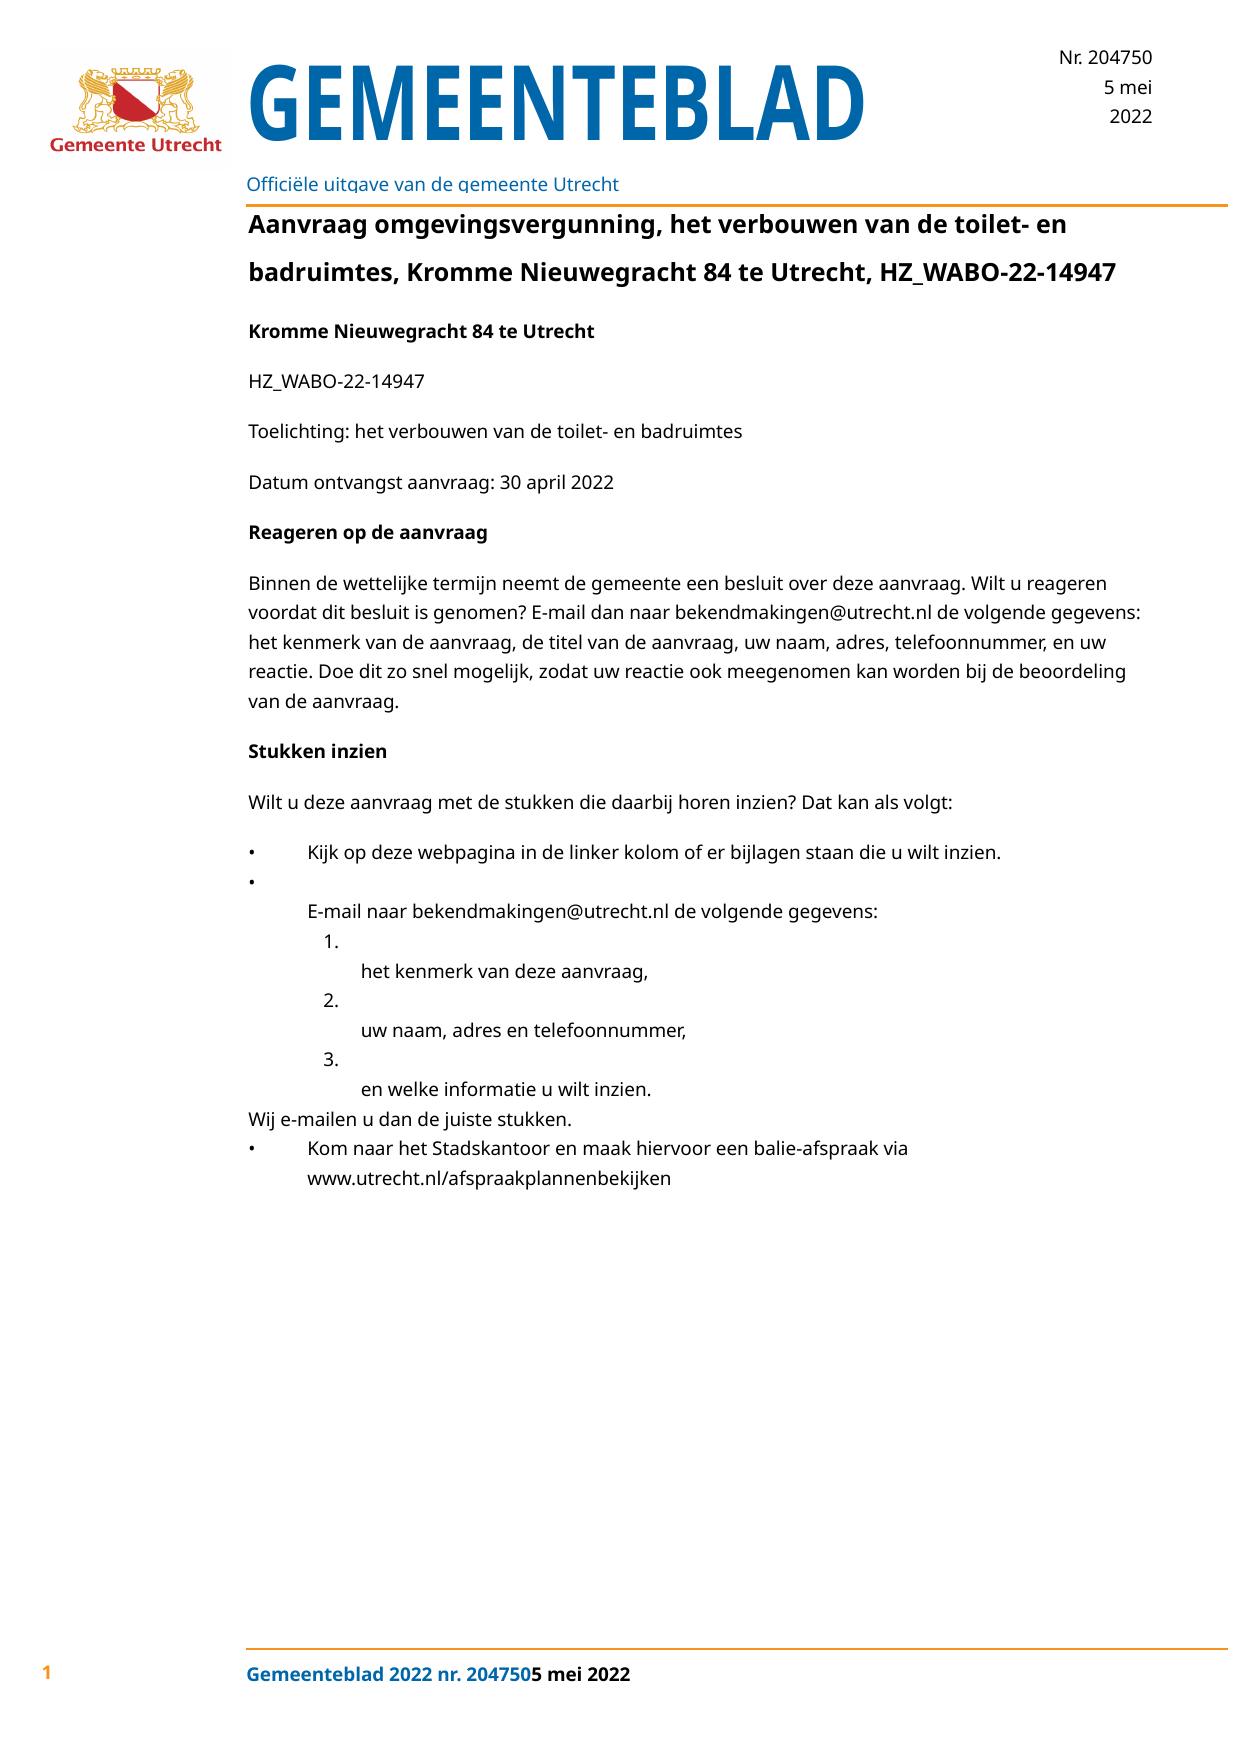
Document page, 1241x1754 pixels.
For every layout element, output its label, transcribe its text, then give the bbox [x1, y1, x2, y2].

text Kromme Nieuwegracht 84 te Utrecht [248, 318, 1152, 344]
list Kom naar het Stadskantoor en maak hiervoor een balie-afspraak via www.utrecht.nl/afspraakplannenbekijken [248, 1135, 1152, 1191]
text Stukken inzien [248, 739, 1152, 764]
text Datum ontvangst aanvraag: 30 april 2022 [248, 469, 1152, 495]
list en welke informatie u wilt inzien. [323, 1076, 1152, 1102]
text HZ_WABO-22-14947 [248, 368, 1152, 394]
text Toelichting: het verbouwen van de toilet- en badruimtes [248, 419, 1152, 444]
list uw naam, adres en telefoonnummer, [323, 1017, 1152, 1043]
list Kijk op deze webpagina in de linker kolom of er bijlagen staan die u wilt inzien. [248, 839, 1152, 865]
list E-mail naar bekendmakingen@utrecht.nl de volgende gegevens: [248, 899, 1152, 924]
text Aanvraag omgevingsvergunning, het verbouwen van de toilet- en badruimtes, Kromme Nieuwegracht 84 te Utrecht, HZ_WABO-22-14947 [248, 207, 1152, 288]
list het kenmerk van deze aanvraag, [323, 958, 1152, 984]
text Binnen de wettelijke termijn neemt de gemeente een besluit over deze aanvraag. Wilt u reageren voordat dit besluit is genomen? E-mail dan naar bekendmakingen@utrecht.nl de volgende gegevens: het kenmerk van de aanvraag, de titel van de aanvraag, uw naam, adres, telefoonnummer, en uw reactie. Doe dit zo snel mogelijk, zodat uw reactie ook meegenomen kan worden bij de beoordeling van de aanvraag. [248, 570, 1152, 714]
picture [41, 47, 231, 172]
text Wij e-mailen u dan de juiste stukken. [248, 1106, 1152, 1132]
text Reageren op de aanvraag [248, 519, 1152, 545]
text Wilt u deze aanvraag met de stukken die daarbij horen inzien? Dat kan als volgt: [248, 789, 1152, 815]
